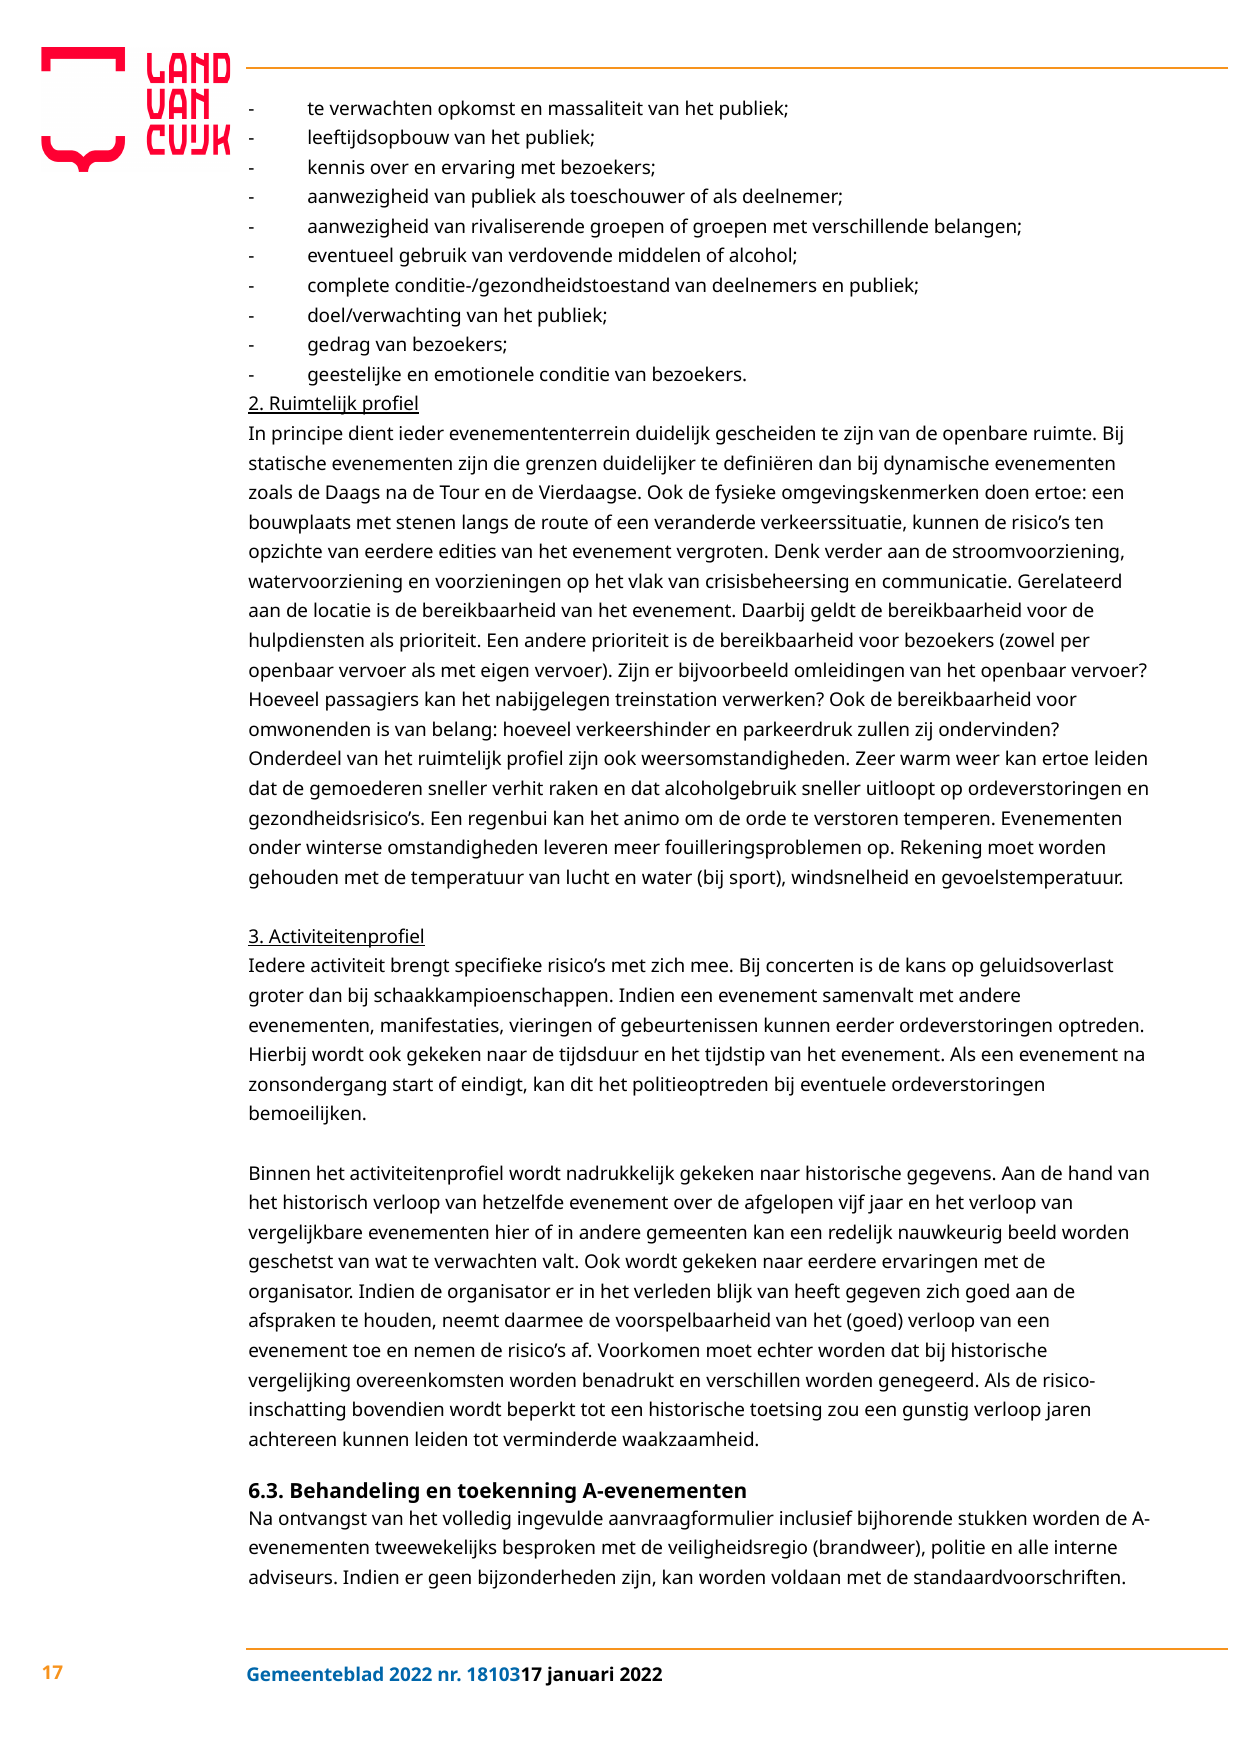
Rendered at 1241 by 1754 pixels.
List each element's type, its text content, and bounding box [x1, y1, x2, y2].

text 6.3. Behandeling en toekenning A-evenementen [248, 1476, 1152, 1505]
list eventueel gebruik van verdovende middelen of alcohol; [248, 243, 1152, 268]
list te verwachten opkomst en massaliteit van het publiek; [248, 95, 1152, 121]
list aanwezigheid van publiek als toeschouwer of als deelnemer; [248, 183, 1152, 209]
list kennis over en ervaring met bezoekers; [248, 154, 1152, 180]
text Binnen het activiteitenprofiel wordt nadrukkelijk gekeken naar historische gegevens. Aan de hand van het historisch verloop van hetzelfde evenement over de afgelopen vijf jaar en het verloop van vergelijkbare evenementen hier of in andere gemeenten kan een redelijk nauwkeurig beeld worden geschetst van wat te verwachten valt. Ook wordt gekeken naar eerdere ervaringen met de organisator. Indien de organisator er in het verleden blijk van heeft gegeven zich goed aan de afspraken te houden, neemt daarmee de voorspelbaarheid van het (goed) verloop van een evenement toe en nemen de risico’s af. Voorkomen moet echter worden dat bij historische vergelijking overeenkomsten worden benadrukt en verschillen worden genegeerd. Als de risico-inschatting bovendien wordt beperkt tot een historische toetsing zou een gunstig verloop jaren achtereen kunnen leiden tot verminderde waakzaamheid. [248, 1160, 1152, 1452]
text Na ontvangst van het volledig ingevulde aanvraagformulier inclusief bijhorende stukken worden de A-evenementen tweewekelijks besproken met de veiligheidsregio (brandweer), politie en alle interne adviseurs. Indien er geen bijzonderheden zijn, kan worden voldaan met de standaardvoorschriften. [248, 1505, 1152, 1590]
list doel/verwachting van het publiek; [248, 302, 1152, 328]
text In principe dient ieder evenemententerrein duidelijk gescheiden te zijn van de openbare ruimte. Bij statische evenementen zijn die grenzen duidelijker te definiëren dan bij dynamische evenementen zoals de Daags na de Tour en de Vierdaagse. Ook de fysieke omgevingskenmerken doen ertoe: een bouwplaats met stenen langs de route of een veranderde verkeerssituatie, kunnen de risico’s ten opzichte van eerdere edities van het evenement vergroten. Denk verder aan de stroomvoorziening, watervoorziening en voorzieningen op het vlak van crisisbeheersing en communicatie. Gerelateerd aan de locatie is de bereikbaarheid van het evenement. Daarbij geldt de bereikbaarheid voor de hulpdiensten als prioriteit. Een andere prioriteit is de bereikbaarheid voor bezoekers (zowel per openbaar vervoer als met eigen vervoer). Zijn er bijvoorbeeld omleidingen van het openbaar vervoer? Hoeveel passagiers kan het nabijgelegen treinstation verwerken? Ook de bereikbaarheid voor omwonenden is van belang: hoeveel verkeershinder en parkeerdruk zullen zij ondervinden? Onderdeel van het ruimtelijk profiel zijn ook weersomstandigheden. Zeer warm weer kan ertoe leiden dat de gemoederen sneller verhit raken en dat alcoholgebruik sneller uitloopt op ordeverstoringen en gezondheidsrisico’s. Een regenbui kan het animo om de orde te verstoren temperen. Evenementen onder winterse omstandigheden leveren meer fouilleringsproblemen op. Rekening moet worden gehouden met de temperatuur van lucht en water (bij sport), windsnelheid en gevoelstemperatuur. [248, 420, 1152, 890]
picture [41, 47, 231, 172]
list geestelijke en emotionele conditie van bezoekers. [248, 361, 1152, 387]
list gedrag van bezoekers; [248, 331, 1152, 357]
list complete conditie-/gezondheidstoestand van deelnemers en publiek; [248, 272, 1152, 298]
text 2. Ruimtelijk profiel [248, 391, 1152, 416]
list leeftijdsopbouw van het publiek; [248, 124, 1152, 150]
list aanwezigheid van rivaliserende groepen of groepen met verschillende belangen; [248, 213, 1152, 239]
text 3. Activiteitenprofiel [248, 923, 1152, 949]
text Iedere activiteit brengt specifieke risico’s met zich mee. Bij concerten is de kans op geluidsoverlast groter dan bij schaakkampioenschappen. Indien een evenement samenvalt met andere evenementen, manifestaties, vieringen of gebeurtenissen kunnen eerder ordeverstoringen optreden. Hierbij wordt ook gekeken naar de tijdsduur en het tijdstip van het evenement. Als een evenement na zonsondergang start of eindigt, kan dit het politieoptreden bij eventuele ordeverstoringen bemoeilijken. [248, 953, 1152, 1126]
